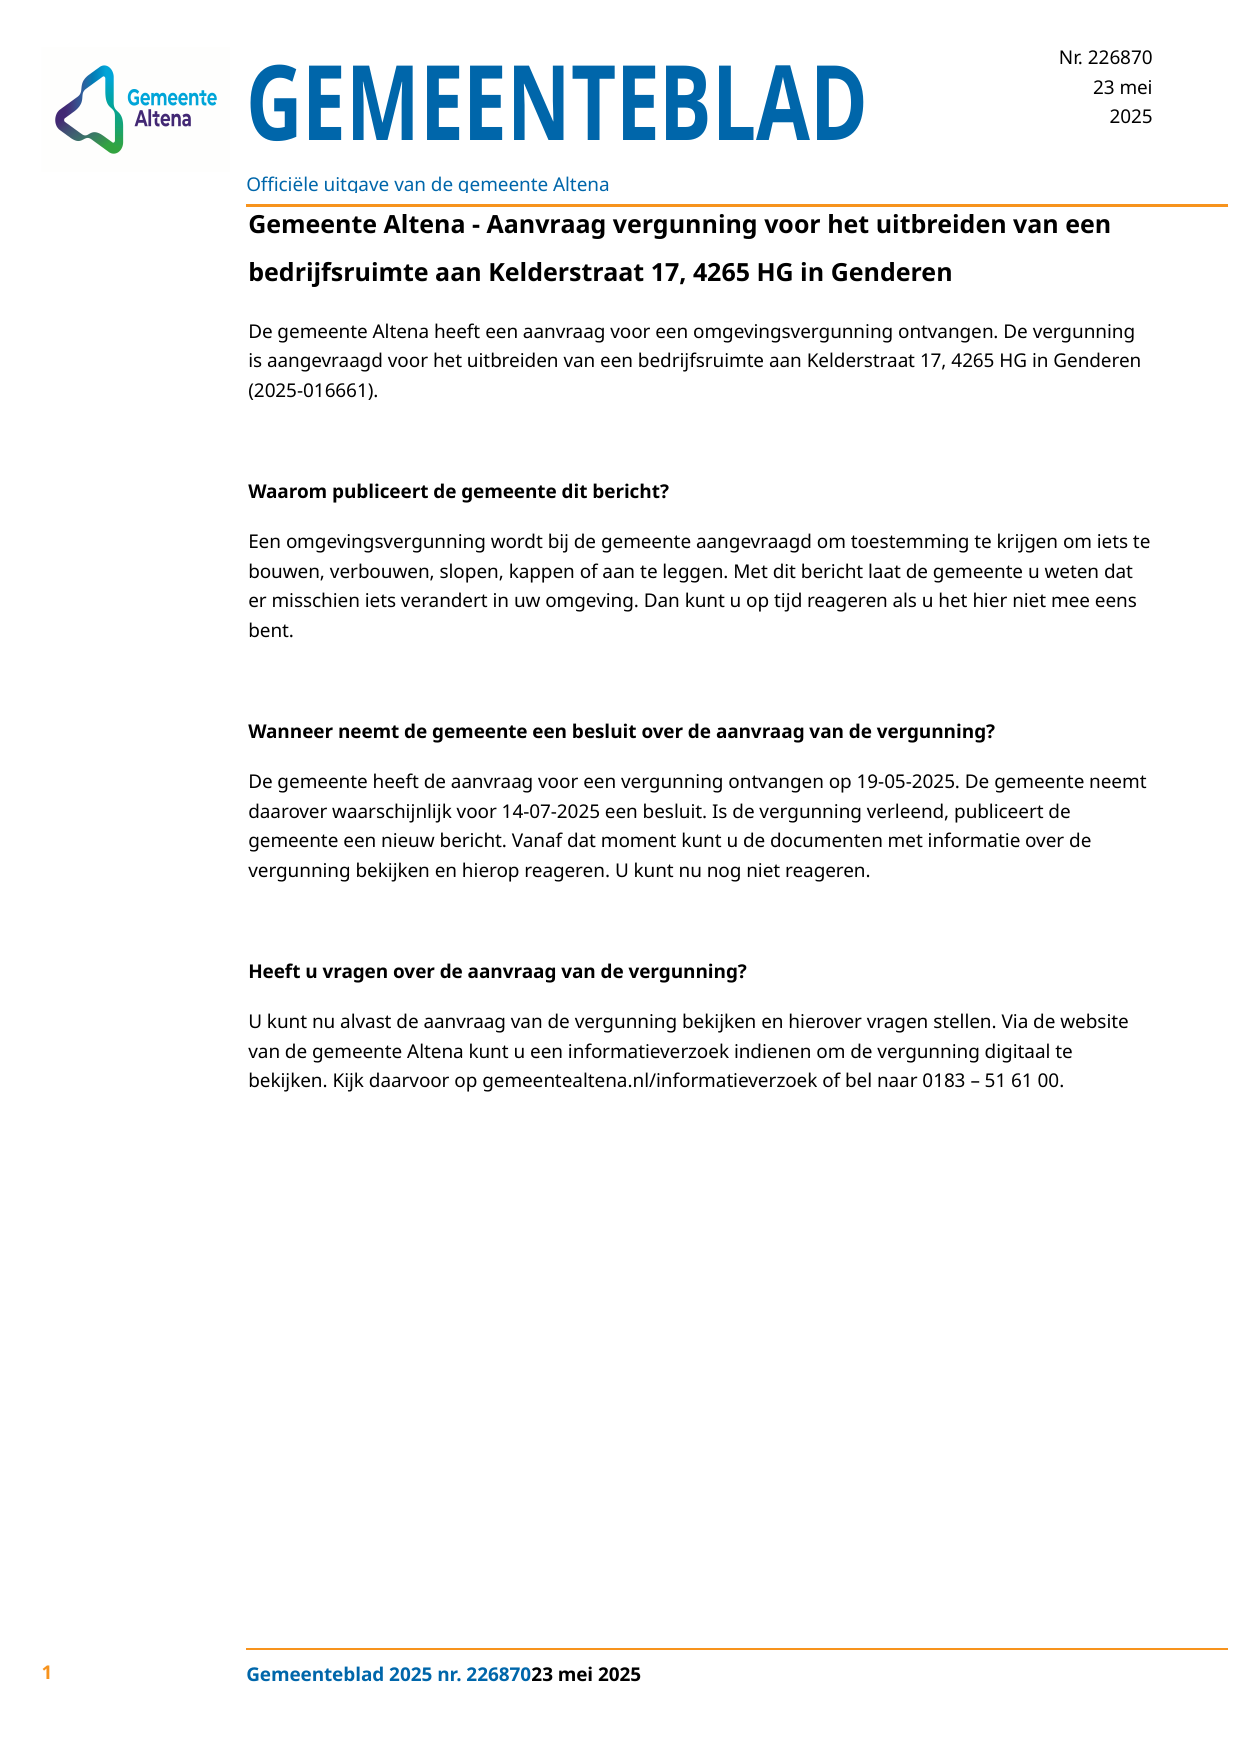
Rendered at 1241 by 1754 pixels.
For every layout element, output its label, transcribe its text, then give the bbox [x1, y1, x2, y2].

text U kunt nu alvast de aanvraag van de vergunning bekijken en hierover vragen stellen. Via de website van de gemeente Altena kunt u een informatieverzoek indienen om de vergunning digitaal te bekijken. Kijk daarvoor op gemeentealtena.nl/informatieverzoek of bel naar 0183 – 51 61 00. [248, 1008, 1152, 1093]
text Een omgevingsvergunning wordt bij de gemeente aangevraagd om toestemming te krijgen om iets te bouwen, verbouwen, slopen, kappen of aan te leggen. Met dit bericht laat de gemeente u weten dat er misschien iets verandert in uw omgeving. Dan kunt u op tijd reageren als u het hier niet mee eens bent. [248, 528, 1152, 643]
text Waarom publiceert de gemeente dit bericht? [248, 478, 1152, 504]
text Heeft u vragen over de aanvraag van de vergunning? [248, 958, 1152, 984]
text De gemeente heeft de aanvraag voor een vergunning ontvangen op 19-05-2025. De gemeente neemt daarover waarschijnlijk voor 14-07-2025 een besluit. Is de vergunning verleend, publiceert de gemeente een nieuw bericht. Vanaf dat moment kunt u de documenten met informatie over de vergunning bekijken en hierop reageren. U kunt nu nog niet reageren. [248, 768, 1152, 883]
text Wanneer neemt de gemeente een besluit over de aanvraag van de vergunning? [248, 718, 1152, 744]
picture [41, 47, 231, 172]
text De gemeente Altena heeft een aanvraag voor een omgevingsvergunning ontvangen. De vergunning is aangevraagd voor het uitbreiden van een bedrijfsruimte aan Kelderstraat 17, 4265 HG in Genderen (2025-016661). [248, 318, 1152, 403]
text Gemeente Altena - Aanvraag vergunning voor het uitbreiden van een bedrijfsruimte aan Kelderstraat 17, 4265 HG in Genderen [248, 207, 1152, 288]
